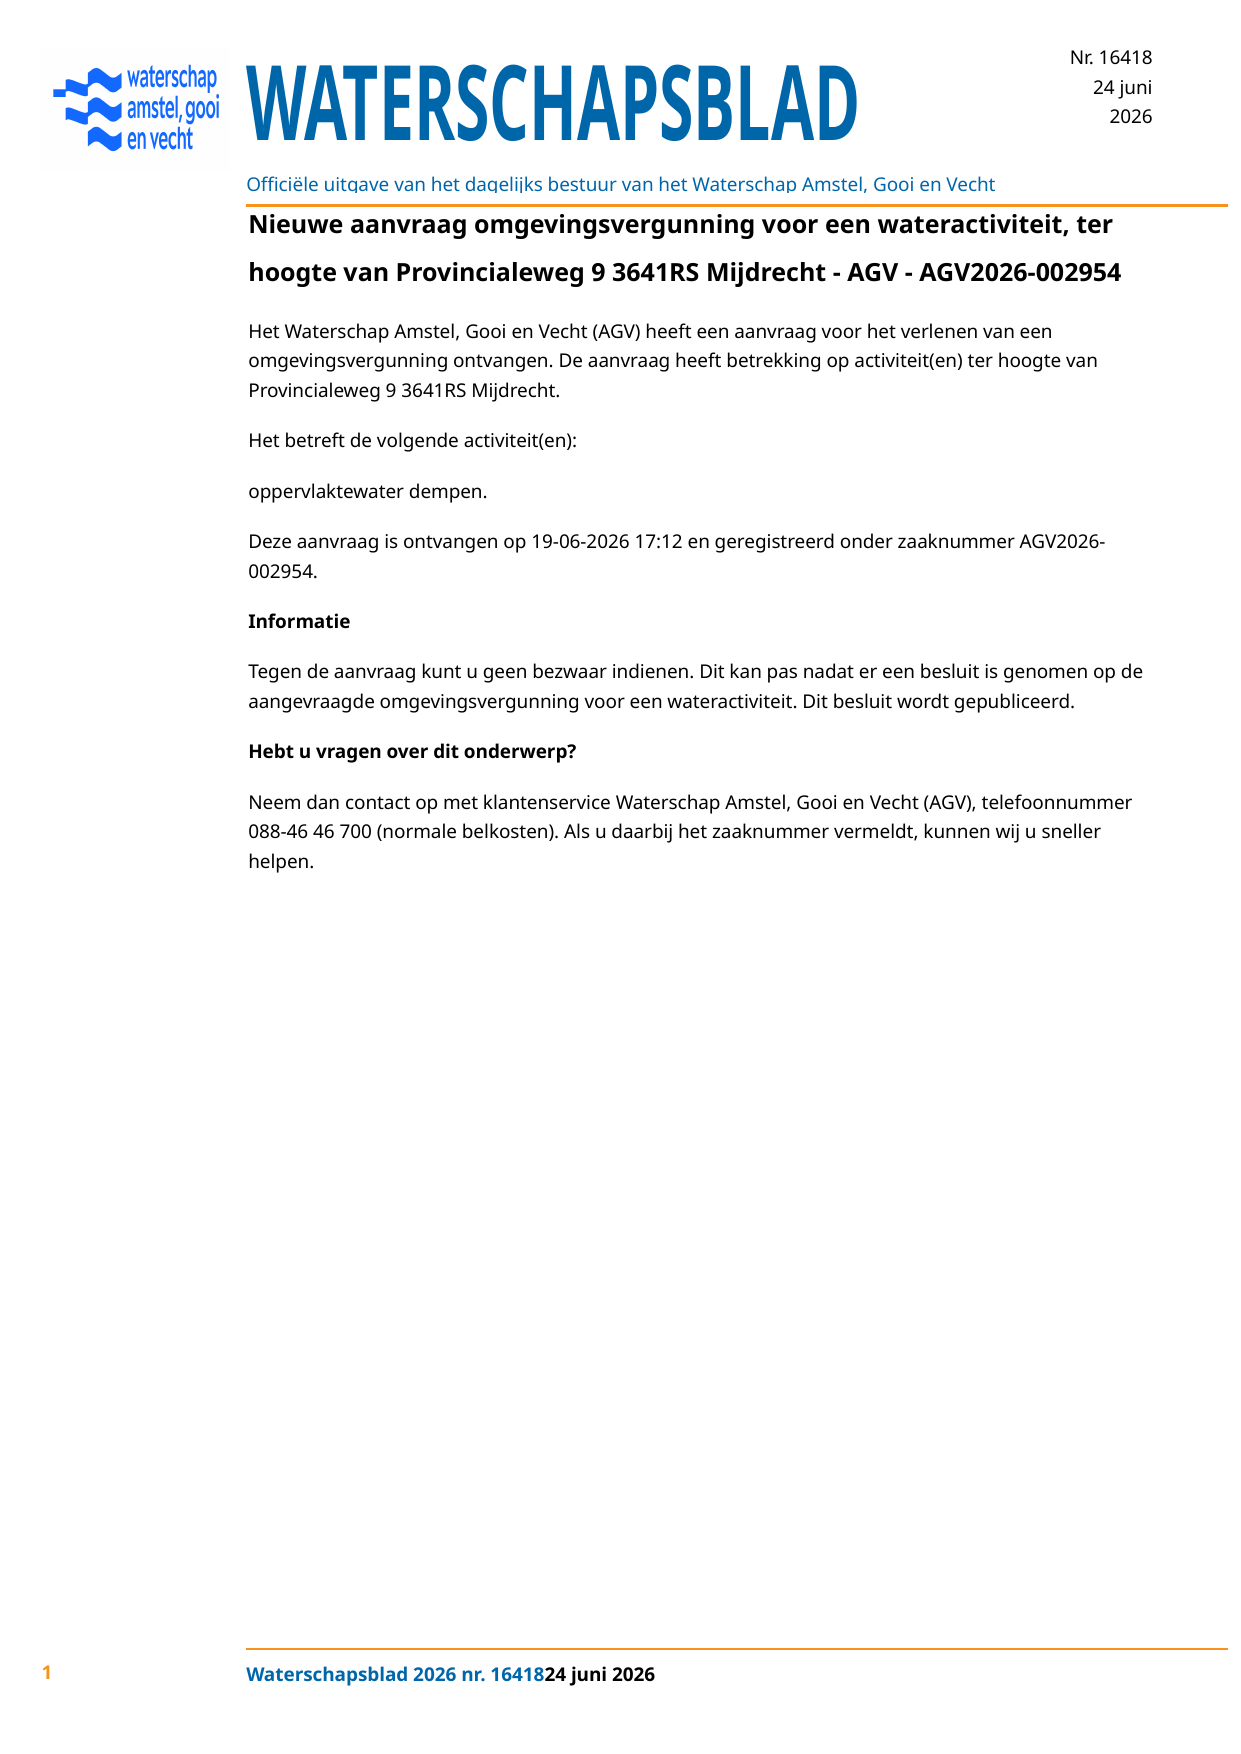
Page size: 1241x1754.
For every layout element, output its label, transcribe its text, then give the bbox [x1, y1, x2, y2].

text Informatie [248, 608, 1152, 634]
text Nieuwe aanvraag omgevingsvergunning voor een wateractiviteit, ter hoogte van Provincialeweg 9 3641RS Mijdrecht - AGV - AGV2026-002954 [248, 207, 1152, 288]
text oppervlaktewater dempen. [248, 478, 1152, 504]
picture [41, 47, 231, 172]
text Hebt u vragen over dit onderwerp? [248, 739, 1152, 764]
text Het Waterschap Amstel, Gooi en Vecht (AGV) heeft een aanvraag voor het verlenen van een omgevingsvergunning ontvangen. De aanvraag heeft betrekking op activiteit(en) ter hoogte van Provincialeweg 9 3641RS Mijdrecht. [248, 318, 1152, 403]
text Deze aanvraag is ontvangen op 19-06-2026 17:12 en geregistreerd onder zaaknummer AGV2026-002954. [248, 528, 1152, 584]
text Neem dan contact op met klantenservice Waterschap Amstel, Gooi en Vecht (AGV), telefoonnummer 088-46 46 700 (normale belkosten). Als u daarbij het zaaknummer vermeldt, kunnen wij u sneller helpen. [248, 789, 1152, 874]
text Het betreft de volgende activiteit(en): [248, 427, 1152, 453]
text Tegen de aanvraag kunt u geen bezwaar indienen. Dit kan pas nadat er een besluit is genomen op de aangevraagde omgevingsvergunning voor een wateractiviteit. Dit besluit wordt gepubliceerd. [248, 659, 1152, 714]
